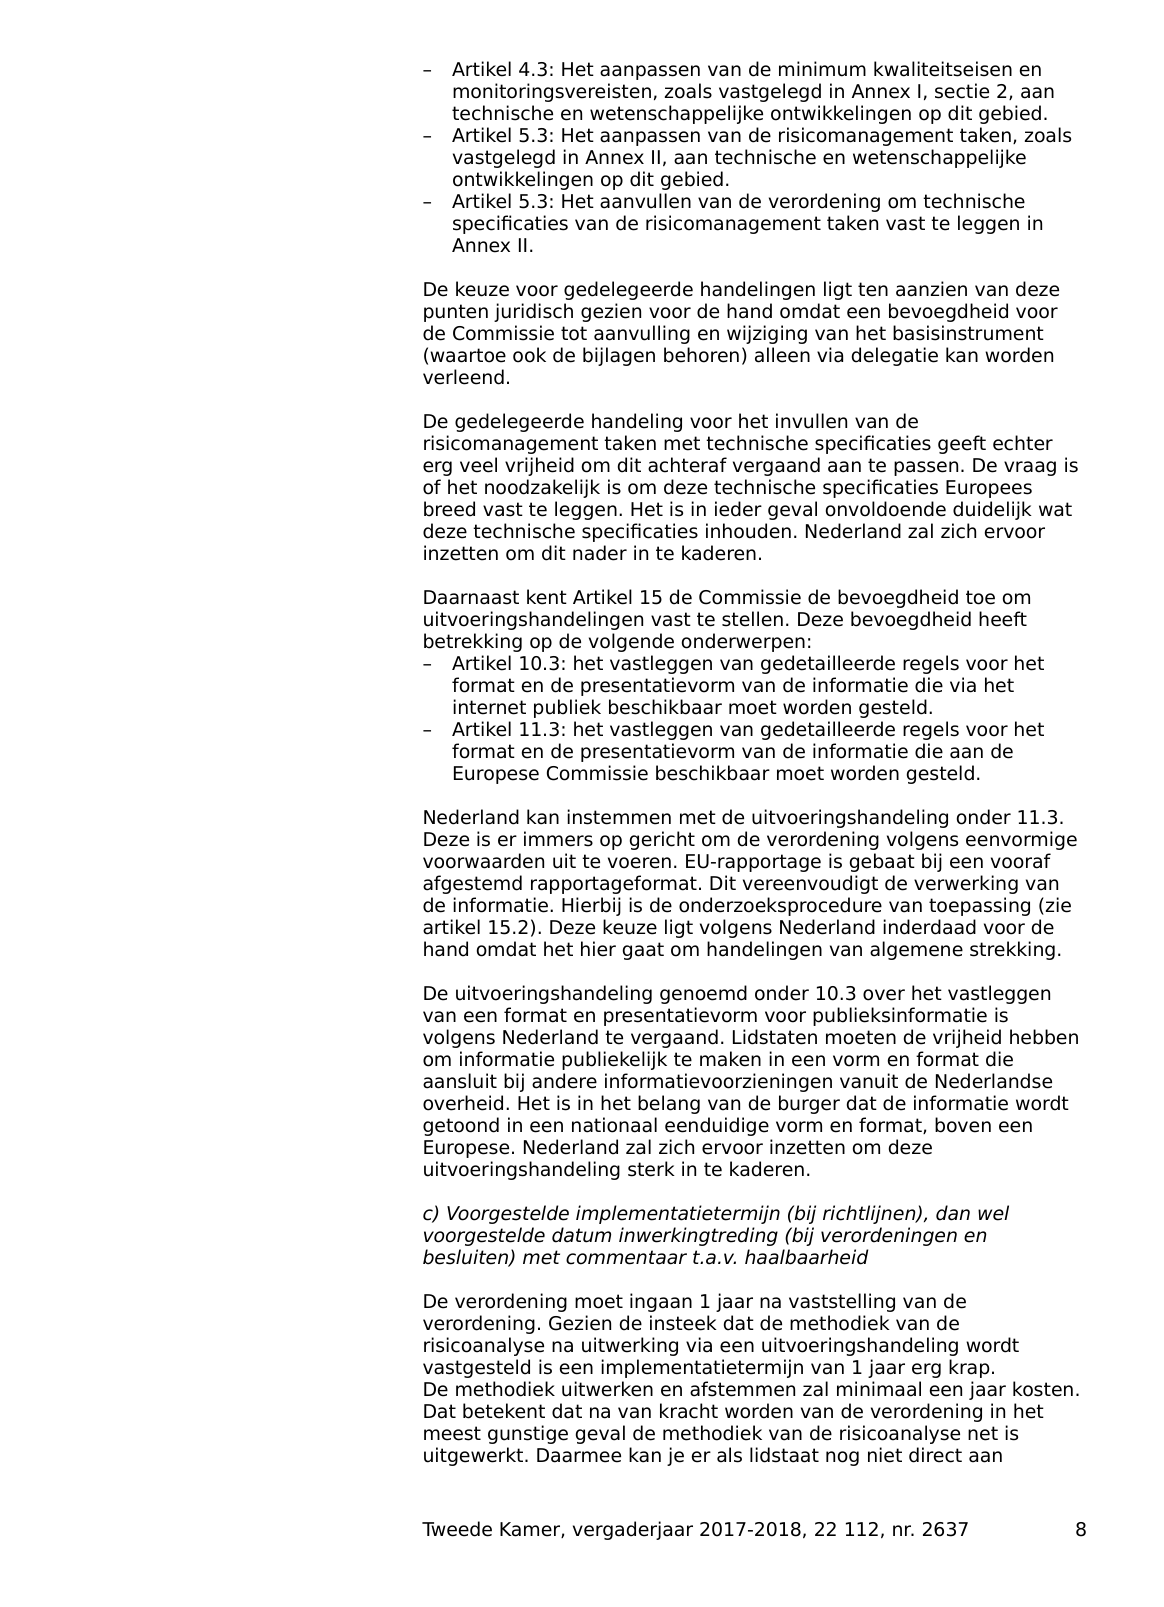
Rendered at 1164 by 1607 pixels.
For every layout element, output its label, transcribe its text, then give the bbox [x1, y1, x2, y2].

text – Artikel 5.3: Het aanvullen van de verordening om technische specificaties van de risicomanagement taken vast te leggen in Annex II. [422, 191, 1087, 257]
text De uitvoeringshandeling genoemd onder 10.3 over het vastleggen van een format en presentatievorm voor publieksinformatie is volgens Nederland te vergaand. Lidstaten moeten de vrijheid hebben om informatie publiekelijk te maken in een vorm en format die aansluit bij andere informatievoorzieningen vanuit de Nederlandse overheid. Het is in het belang van de burger dat de informatie wordt getoond in een nationaal eenduidige vorm en format, boven een Europese. Nederland zal zich ervoor inzetten om deze uitvoeringshandeling sterk in te kaderen. [422, 983, 1087, 1181]
text De gedelegeerde handeling voor het invullen van de risicomanagement taken met technische specificaties geeft echter erg veel vrijheid om dit achteraf vergaand aan te passen. De vraag is of het noodzakelijk is om deze technische specificaties Europees breed vast te leggen. Het is in ieder geval onvoldoende duidelijk wat deze technische specificaties inhouden. Nederland zal zich ervoor inzetten om dit nader in te kaderen. [422, 411, 1087, 565]
text – Artikel 11.3: het vastleggen van gedetailleerde regels voor het format en de presentatievorm van de informatie die aan de Europese Commissie beschikbaar moet worden gesteld. [422, 719, 1087, 785]
text – Artikel 10.3: het vastleggen van gedetailleerde regels voor het format en de presentatievorm van de informatie die via het internet publiek beschikbaar moet worden gesteld. [422, 653, 1087, 719]
text De keuze voor gedelegeerde handelingen ligt ten aanzien van deze punten juridisch gezien voor de hand omdat een bevoegdheid voor de Commissie tot aanvulling en wijziging van het basisinstrument (waartoe ook de bijlagen behoren) alleen via delegatie kan worden verleend. [422, 279, 1087, 389]
subtitle c) Voorgestelde implementatietermijn (bij richtlijnen), dan wel voorgestelde datum inwerkingtreding (bij verordeningen en besluiten) met commentaar t.a.v. haalbaarheid [422, 1203, 1087, 1269]
text – Artikel 5.3: Het aanpassen van de risicomanagement taken, zoals vastgelegd in Annex II, aan technische en wetenschappelijke ontwikkelingen op dit gebied. [422, 125, 1087, 191]
text De methodiek uitwerken en afstemmen zal minimaal een jaar kosten. Dat betekent dat na van kracht worden van de verordening in het meest gunstige geval de methodiek van de risicoanalyse net is uitgewerkt. Daarmee kan je er als lidstaat nog niet direct aan [422, 1379, 1087, 1467]
text De verordening moet ingaan 1 jaar na vaststelling van de verordening. Gezien de insteek dat de methodiek van de risicoanalyse na uitwerking via een uitvoeringshandeling wordt vastgesteld is een implementatietermijn van 1 jaar erg krap. [422, 1291, 1087, 1379]
text – Artikel 4.3: Het aanpassen van de minimum kwaliteitseisen en monitoringsvereisten, zoals vastgelegd in Annex I, sectie 2, aan technische en wetenschappelijke ontwikkelingen op dit gebied. [422, 59, 1087, 125]
text Daarnaast kent Artikel 15 de Commissie de bevoegdheid toe om uitvoeringshandelingen vast te stellen. Deze bevoegdheid heeft betrekking op de volgende onderwerpen: [422, 587, 1087, 653]
text Nederland kan instemmen met de uitvoeringshandeling onder 11.3. Deze is er immers op gericht om de verordening volgens eenvormige voorwaarden uit te voeren. EU-rapportage is gebaat bij een vooraf afgestemd rapportageformat. Dit vereenvoudigt de verwerking van de informatie. Hierbij is de onderzoeksprocedure van toepassing (zie artikel 15.2). Deze keuze ligt volgens Nederland inderdaad voor de hand omdat het hier gaat om handelingen van algemene strekking. [422, 807, 1087, 961]
